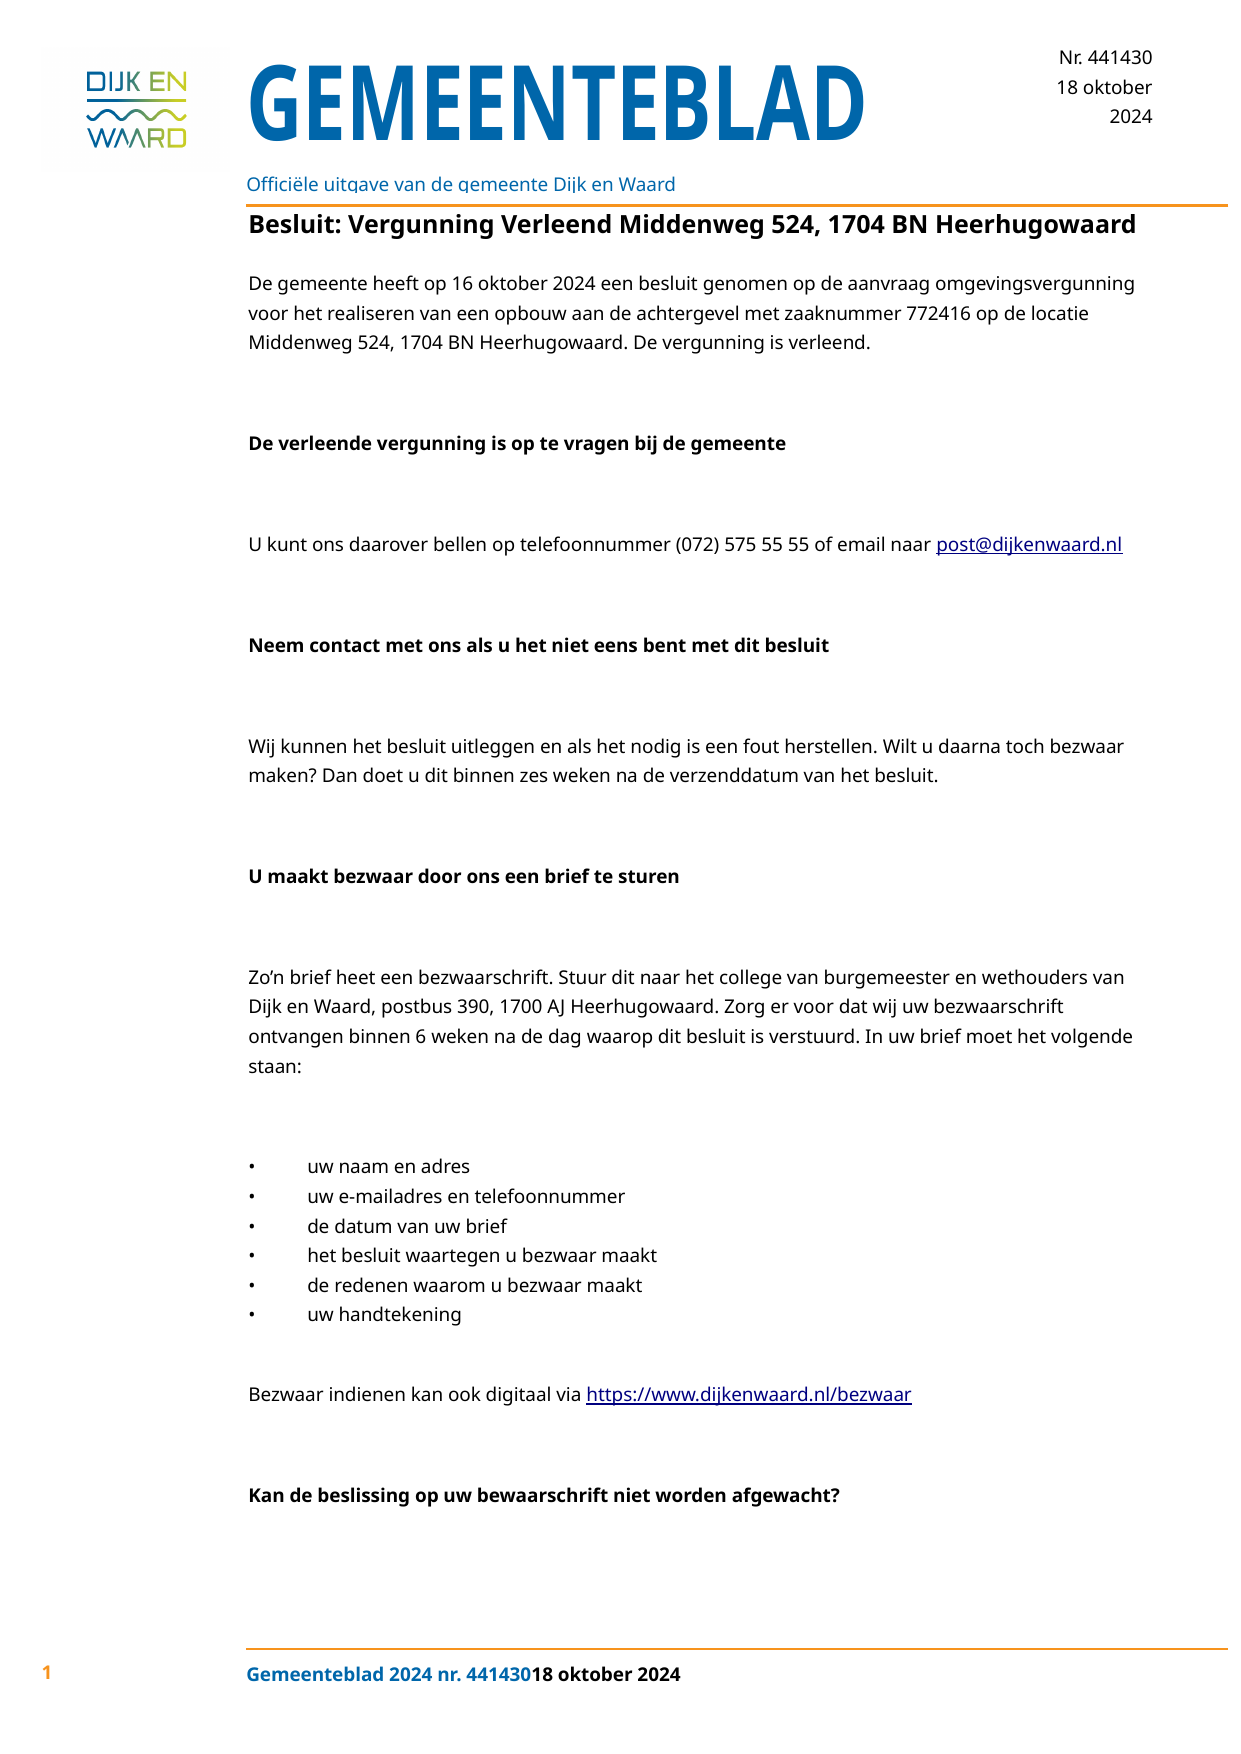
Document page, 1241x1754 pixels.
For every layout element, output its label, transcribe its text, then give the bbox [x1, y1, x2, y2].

text Wij kunnen het besluit uitleggen en als het nodig is een fout herstellen. Wilt u daarna toch bezwaar maken? Dan doet u dit binnen zes weken na de verzenddatum van het besluit. [248, 733, 1152, 788]
text Zo’n brief heet een bezwaarschrift. Stuur dit naar het college van burgemeester en wethouders van Dijk en Waard, postbus 390, 1700 AJ Heerhugowaard. Zorg er voor dat wij uw bezwaarschrift ontvangen binnen 6 weken na de dag waarop dit besluit is verstuurd. In uw brief moet het volgende staan: [248, 964, 1152, 1078]
text Besluit: Vergunning Verleend Middenweg 524, 1704 BN Heerhugowaard [248, 207, 1152, 241]
text U maakt bezwaar door ons een brief te sturen [248, 863, 1152, 889]
text De gemeente heeft op 16 oktober 2024 een besluit genomen op de aanvraag omgevingsvergunning voor het realiseren van een opbouw aan de achtergevel met zaaknummer 772416 op de locatie Middenweg 524, 1704 BN Heerhugowaard. De vergunning is verleend. [248, 270, 1152, 355]
list uw e-mailadres en telefoonnummer [248, 1183, 1152, 1209]
list uw handtekening [248, 1302, 1152, 1327]
text Kan de beslissing op uw bewaarschrift niet worden afgewacht? [248, 1482, 1152, 1508]
picture [41, 47, 231, 172]
list het besluit waartegen u bezwaar maakt [248, 1242, 1152, 1268]
text Neem contact met ons als u het niet eens bent met dit besluit [248, 632, 1152, 658]
text U kunt ons daarover bellen op telefoonnummer (072) 575 55 55 of email naar post@dijkenwaard.nl [248, 531, 1152, 557]
text Bezwaar indienen kan ook digitaal via https://www.dijkenwaard.nl/bezwaar [248, 1382, 1152, 1407]
list de datum van uw brief [248, 1213, 1152, 1238]
list uw naam en adres [248, 1154, 1152, 1179]
text De verleende vergunning is op te vragen bij de gemeente [248, 430, 1152, 456]
list de redenen waarom u bezwaar maakt [248, 1272, 1152, 1298]
